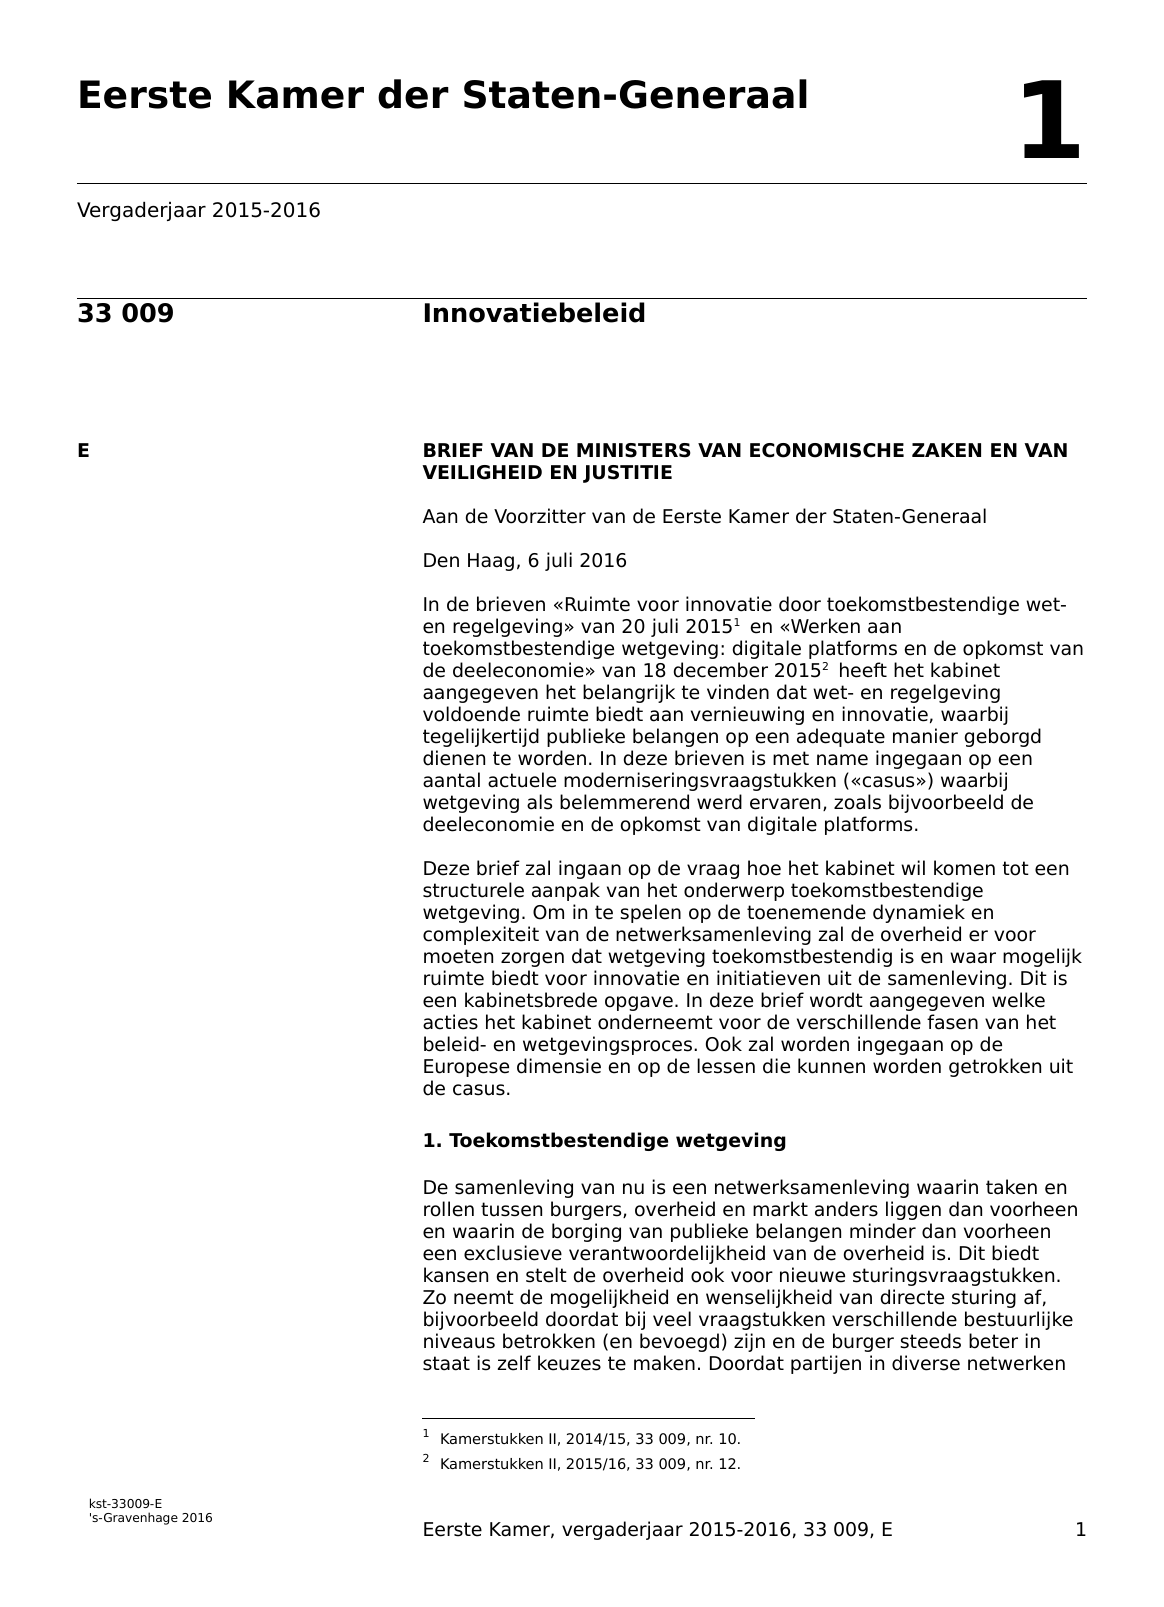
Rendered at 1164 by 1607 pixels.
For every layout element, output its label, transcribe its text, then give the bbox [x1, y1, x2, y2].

text Deze brief zal ingaan op de vraag hoe het kabinet wil komen tot een structurele aanpak van het onderwerp toekomstbestendige wetgeving. Om in te spelen op de toenemende dynamiek en complexiteit van de netwerksamenleving zal de overheid er voor moeten zorgen dat wetgeving toekomstbestendig is en waar mogelijk ruimte biedt voor innovatie en initiatieven uit de samenleving. Dit is een kabinetsbrede opgave. In deze brief wordt aangegeven welke acties het kabinet onderneemt voor de verschillende fasen van het beleid- en wetgevingsproces. Ook zal worden ingegaan op de Europese dimensie en op de lessen die kunnen worden getrokken uit de casus. [422, 858, 1087, 1100]
table_cell Vergaderjaar 2015-2016 [77, 184, 1087, 298]
text 's-Gravenhage 2016 [88, 1511, 323, 1525]
text Kamerstukken II, 2014/15, 33 009, nr. 10. [422, 1427, 1087, 1449]
text Kamerstukken II, 2015/16, 33 009, nr. 12. [422, 1452, 1087, 1474]
text Den Haag, 6 juli 2016 [422, 550, 1087, 572]
subtitle E BRIEF VAN DE MINISTERS VAN ECONOMISCHE ZAKEN EN VAN VEILIGHEID EN JUSTITIE [77, 440, 1087, 484]
table_header Eerste Kamer der Staten-Generaal [77, 59, 886, 183]
text In de brieven «Ruimte voor innovatie door toekomstbestendige wet- en regelgeving» van 20 juli 2015 en «Werken aan toekomstbestendige wetgeving: digitale platforms en de opkomst van de deeleconomie» van 18 december 2015 heeft het kabinet aangegeven het belangrijk te vinden dat wet- en regelgeving voldoende ruimte biedt aan vernieuwing en innovatie, waarbij tegelijkertijd publieke belangen op een adequate manier geborgd dienen te worden. In deze brieven is met name ingegaan op een aantal actuele moderniseringsvraagstukken («casus») waarbij wetgeving als belemmerend werd ervaren, zoals bijvoorbeeld de deeleconomie en de opkomst van digitale platforms. [422, 594, 1087, 836]
subtitle 33 009 Innovatiebeleid [77, 299, 1087, 329]
text Aan de Voorzitter van de Eerste Kamer der Staten-Generaal [422, 506, 1087, 528]
text kst-33009-E [88, 1497, 323, 1511]
subtitle 1. Toekomstbestendige wetgeving [422, 1130, 1087, 1152]
table_header 1 [886, 59, 1087, 183]
text De samenleving van nu is een netwerksamenleving waarin taken en rollen tussen burgers, overheid en markt anders liggen dan voorheen en waarin de borging van publieke belangen minder dan voorheen een exclusieve verantwoordelijkheid van de overheid is. Dit biedt kansen en stelt de overheid ook voor nieuwe sturingsvraagstukken. Zo neemt de mogelijkheid en wenselijkheid van directe sturing af, bijvoorbeeld doordat bij veel vraagstukken verschillende bestuurlijke niveaus betrokken (en bevoegd) zijn en de burger steeds beter in staat is zelf keuzes te maken. Doordat partijen in diverse netwerken [422, 1177, 1087, 1375]
